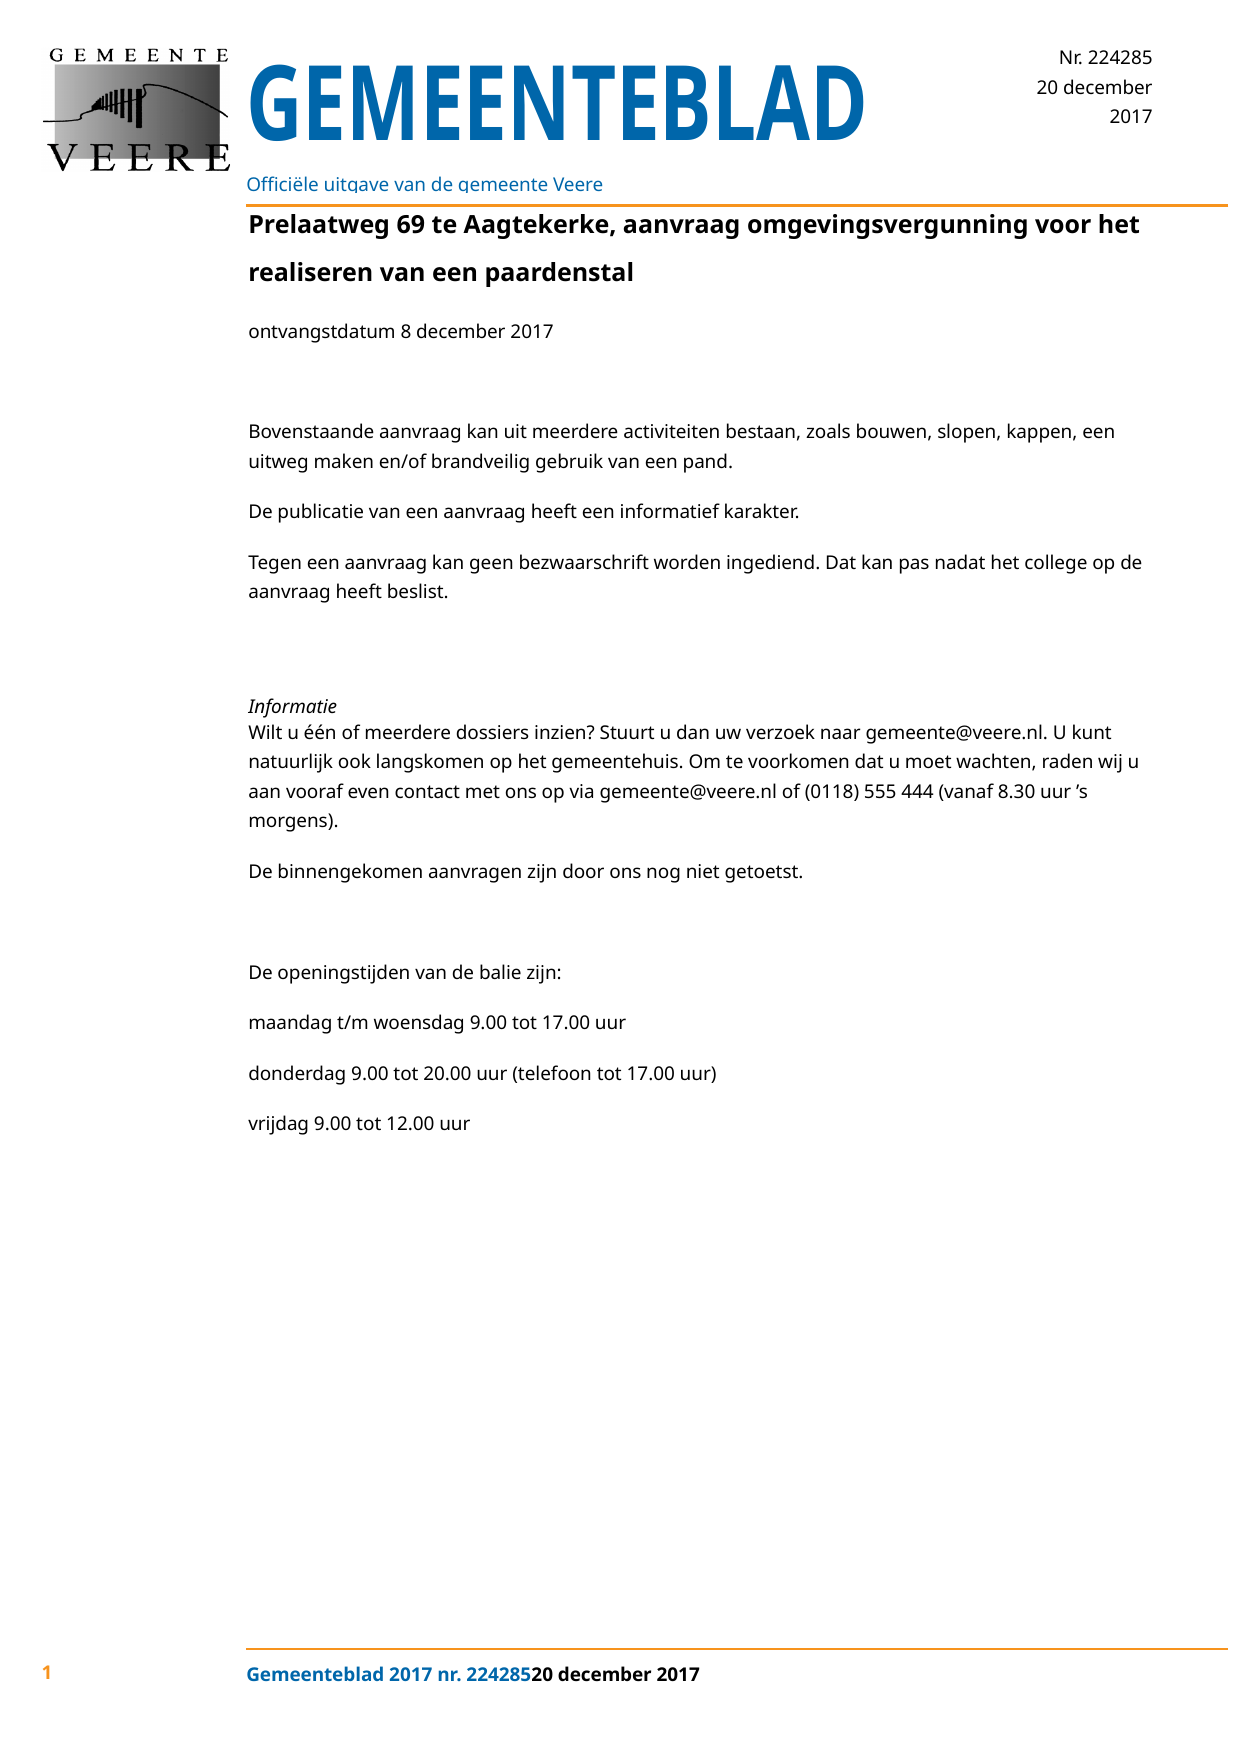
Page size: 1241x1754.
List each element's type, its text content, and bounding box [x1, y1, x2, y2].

text Bovenstaande aanvraag kan uit meerdere activiteiten bestaan, zoals bouwen, slopen, kappen, een uitweg maken en/of brandveilig gebruik van een pand. [248, 419, 1152, 474]
text maandag t/m woensdag 9.00 tot 17.00 uur [248, 1009, 1152, 1035]
text Prelaatweg 69 te Aagtekerke, aanvraag omgevingsvergunning voor het realiseren van een paardenstal [248, 207, 1152, 288]
text donderdag 9.00 tot 20.00 uur (telefoon tot 17.00 uur) [248, 1060, 1152, 1085]
text Informatie [248, 693, 1152, 719]
text Tegen een aanvraag kan geen bezwaarschrift worden ingediend. Dat kan pas nadat het college op de aanvraag heeft beslist. [248, 549, 1152, 604]
text ontvangstdatum 8 december 2017 [248, 318, 1152, 344]
text Wilt u één of meerdere dossiers inzien? Stuurt u dan uw verzoek naar gemeente@veere.nl. U kunt natuurlijk ook langskomen op het gemeentehuis. Om te voorkomen dat u moet wachten, raden wij u aan vooraf even contact met ons op via gemeente@veere.nl of (0118) 555 444 (vanaf 8.30 uur ’s morgens). [248, 719, 1152, 833]
text De openingstijden van de balie zijn: [248, 959, 1152, 984]
text De binnengekomen aanvragen zijn door ons nog niet getoetst. [248, 858, 1152, 884]
text vrijdag 9.00 tot 12.00 uur [248, 1110, 1152, 1136]
text De publicatie van een aanvraag heeft een informatief karakter. [248, 499, 1152, 524]
picture [41, 47, 231, 172]
